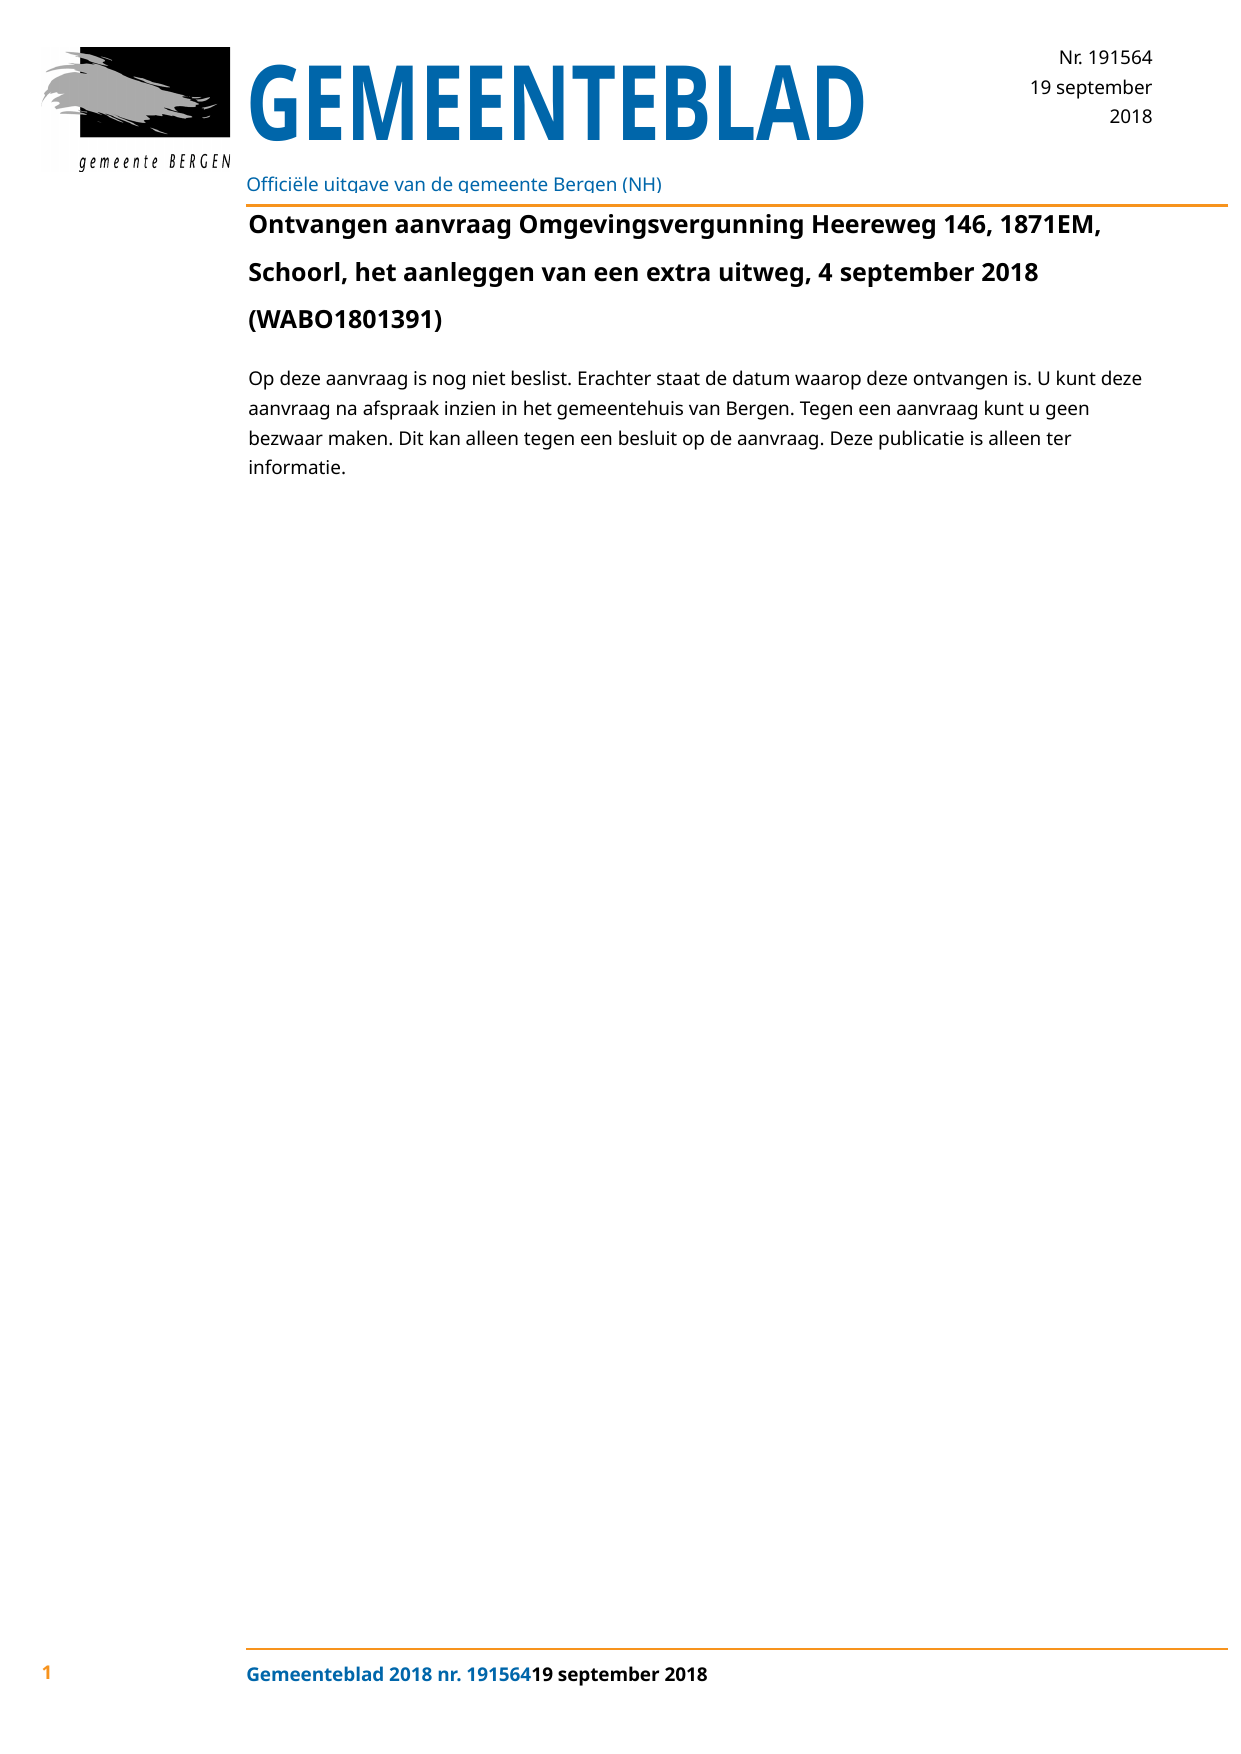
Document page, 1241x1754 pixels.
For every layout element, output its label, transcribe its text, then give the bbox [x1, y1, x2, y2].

text Op deze aanvraag is nog niet beslist. Erachter staat de datum waarop deze ontvangen is. U kunt deze aanvraag na afspraak inzien in het gemeentehuis van Bergen. Tegen een aanvraag kunt u geen bezwaar maken. Dit kan alleen tegen een besluit op de aanvraag. Deze publicatie is alleen ter informatie. [248, 366, 1152, 480]
text Ontvangen aanvraag Omgevingsvergunning Heereweg 146, 1871EM, Schoorl, het aanleggen van een extra uitweg, 4 september 2018 (WABO1801391) [248, 207, 1152, 336]
picture [41, 47, 231, 172]
